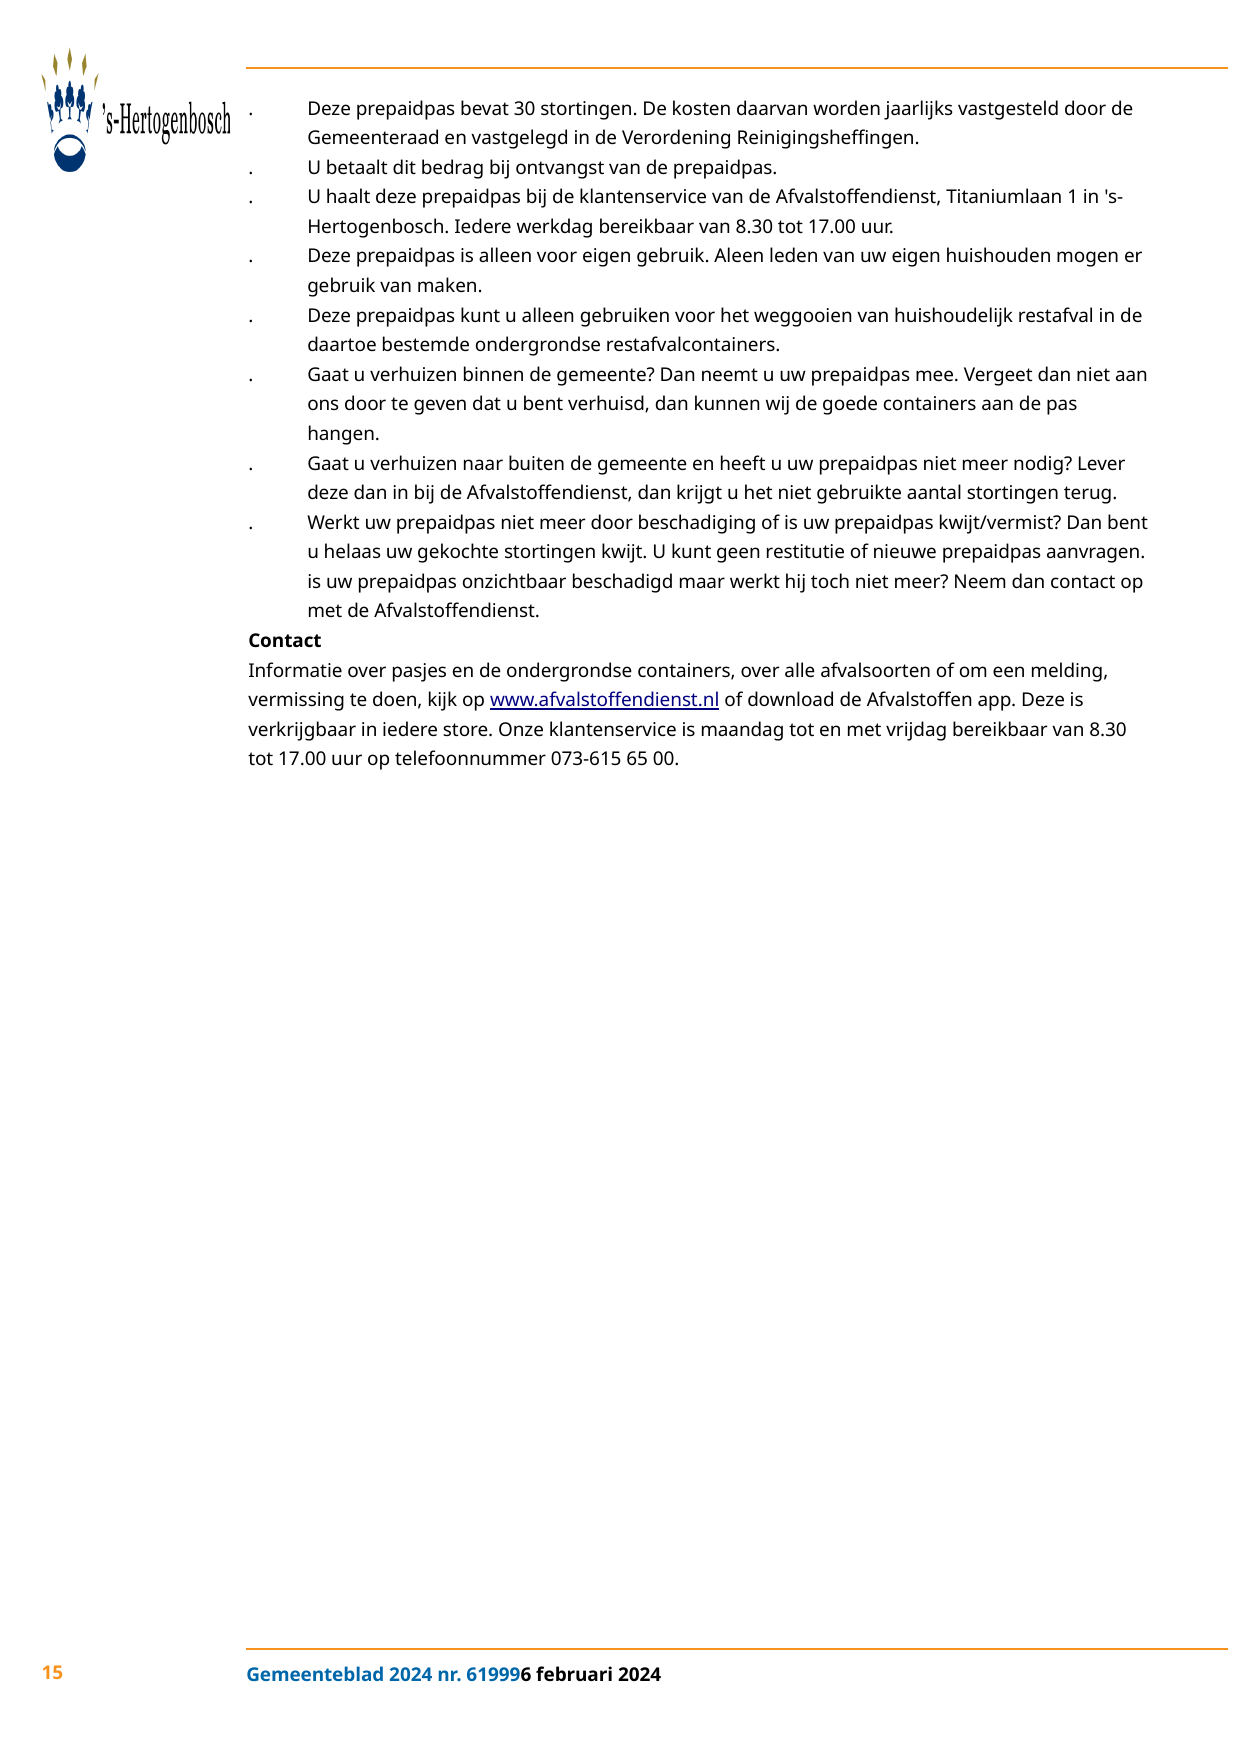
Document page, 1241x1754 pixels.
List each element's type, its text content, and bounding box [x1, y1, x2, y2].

text Informatie over pasjes en de ondergrondse containers, over alle afvalsoorten of om een melding, vermissing te doen, kijk op www.afvalstoffendienst.nl of download de Afvalstoffen app. Deze is verkrijgbaar in iedere store. Onze klantenservice is maandag tot en met vrijdag bereikbaar van 8.30 tot 17.00 uur op telefoonnummer 073-615 65 00. [248, 657, 1152, 771]
list U betaalt dit bedrag bij ontvangst van de prepaidpas. [248, 154, 1152, 180]
list U haalt deze prepaidpas bij de klantenservice van de Afvalstoffendienst, Titaniumlaan 1 in 's-Hertogenbosch. Iedere werkdag bereikbaar van 8.30 tot 17.00 uur. [248, 183, 1152, 239]
list Gaat u verhuizen binnen de gemeente? Dan neemt u uw prepaidpas mee. Vergeet dan niet aan ons door te geven dat u bent verhuisd, dan kunnen wij de goede containers aan de pas hangen. [248, 361, 1152, 446]
list Deze prepaidpas bevat 30 stortingen. De kosten daarvan worden jaarlijks vastgesteld door de Gemeenteraad en vastgelegd in de Verordening Reinigingsheffingen. [248, 95, 1152, 150]
list Werkt uw prepaidpas niet meer door beschadiging of is uw prepaidpas kwijt/vermist? Dan bent u helaas uw gekochte stortingen kwijt. U kunt geen restitutie of nieuwe prepaidpas aanvragen. is uw prepaidpas onzichtbaar beschadigd maar werkt hij toch niet meer? Neem dan contact op met de Afvalstoffendienst. [248, 509, 1152, 623]
text Contact [248, 627, 1152, 653]
picture [41, 47, 231, 172]
list Deze prepaidpas kunt u alleen gebruiken voor het weggooien van huishoudelijk restafval in de daartoe bestemde ondergrondse restafvalcontainers. [248, 302, 1152, 357]
list Gaat u verhuizen naar buiten de gemeente en heeft u uw prepaidpas niet meer nodig? Lever deze dan in bij de Afvalstoffendienst, dan krijgt u het niet gebruikte aantal stortingen terug. [248, 450, 1152, 505]
list Deze prepaidpas is alleen voor eigen gebruik. Aleen leden van uw eigen huishouden mogen er gebruik van maken. [248, 243, 1152, 298]
